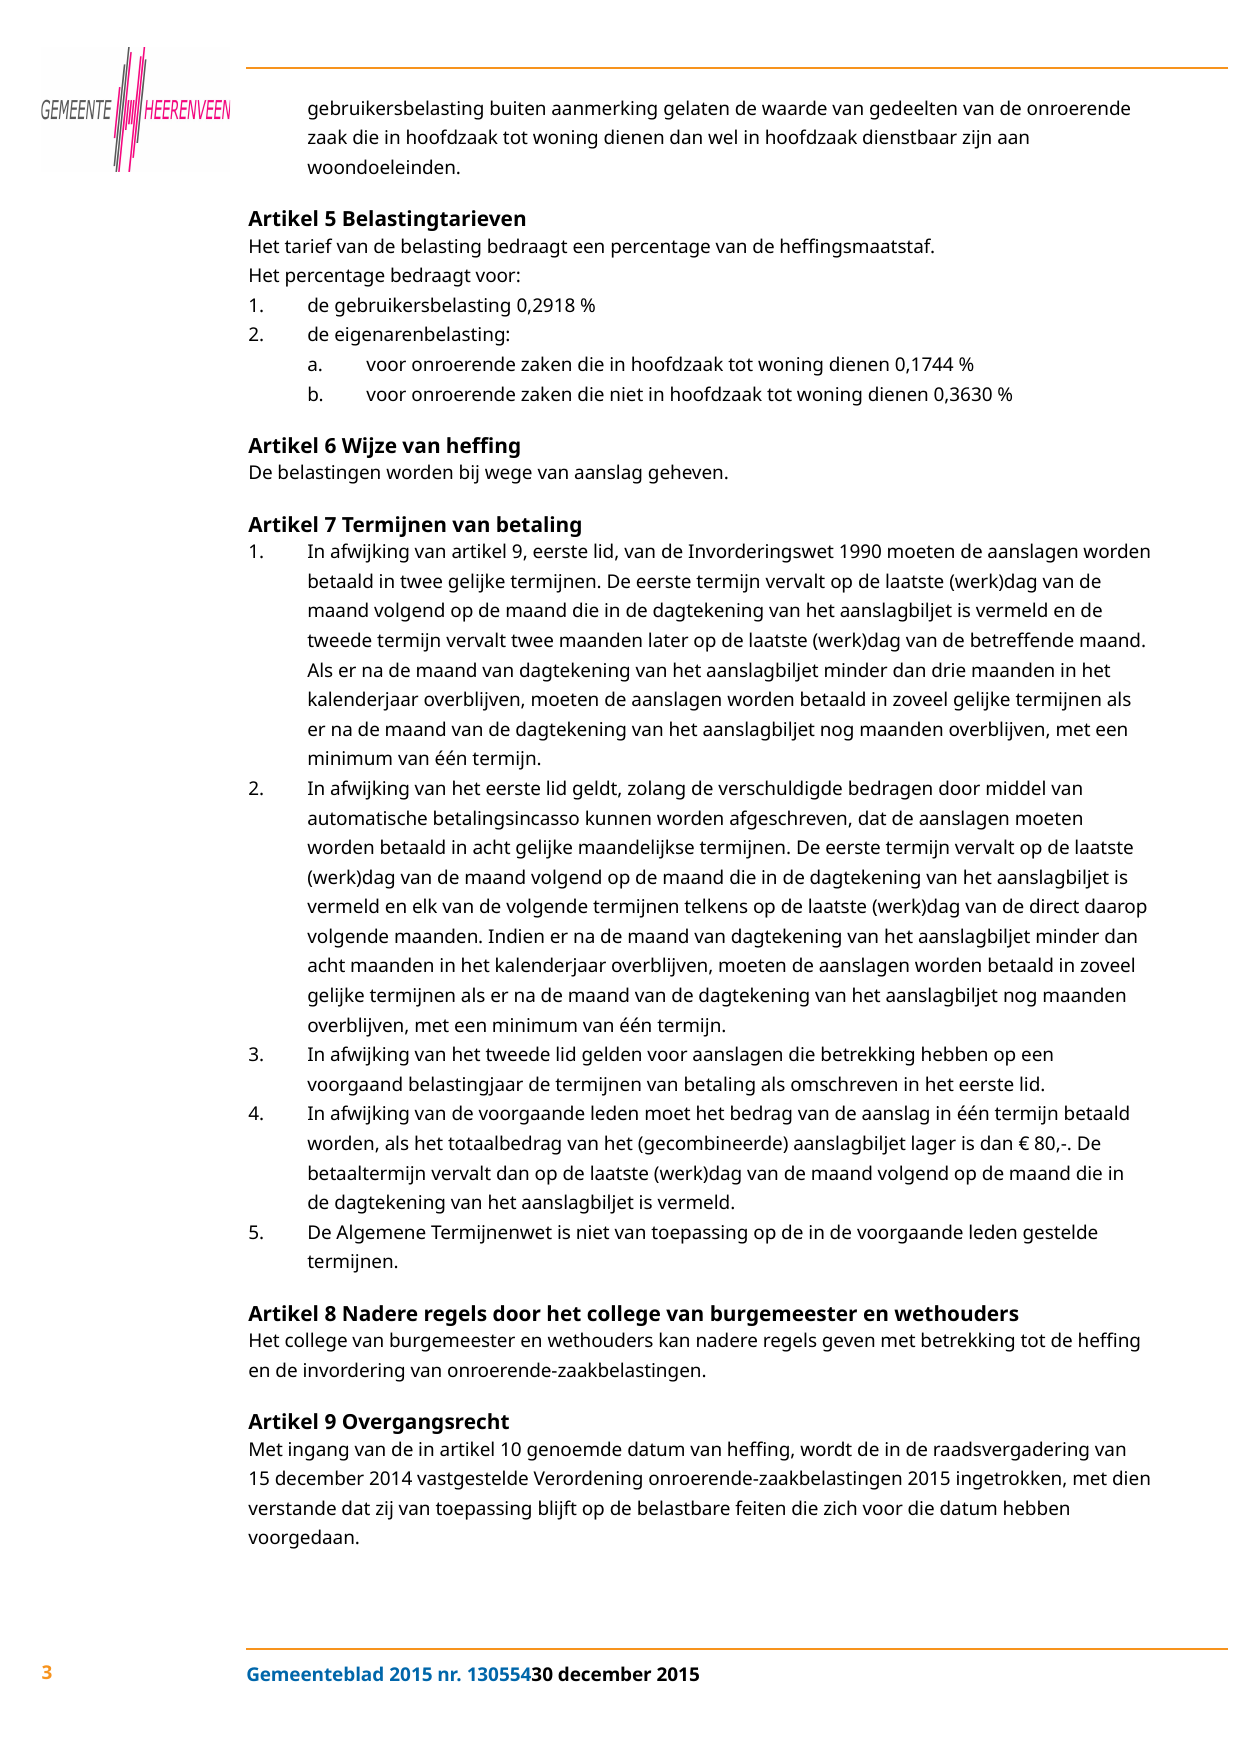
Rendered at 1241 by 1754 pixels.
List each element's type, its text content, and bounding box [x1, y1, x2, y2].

text Artikel 8 Nadere regels door het college van burgemeester en wethouders [248, 1299, 1152, 1327]
list In afwijking van het eerste lid geldt, zolang de verschuldigde bedragen door middel van automatische betalingsincasso kunnen worden afgeschreven, dat de aanslagen moeten worden betaald in acht gelijke maandelijkse termijnen. De eerste termijn vervalt op de laatste (werk)dag van de maand volgend op de maand die in de dagtekening van het aanslagbiljet is vermeld en elk van de volgende termijnen telkens op de laatste (werk)dag van de direct daarop volgende maanden. Indien er na de maand van dagtekening van het aanslagbiljet minder dan acht maanden in het kalenderjaar overblijven, moeten de aanslagen worden betaald in zoveel gelijke termijnen als er na de maand van de dagtekening van het aanslagbiljet nog maanden overblijven, met een minimum van één termijn. [248, 775, 1152, 1037]
text Het college van burgemeester en wethouders kan nadere regels geven met betrekking tot de heffing en de invordering van onroerende-zaakbelastingen. [248, 1327, 1152, 1383]
text Artikel 7 Termijnen van betaling [248, 510, 1152, 538]
list In afwijking van artikel 9, eerste lid, van de Invorderingswet 1990 moeten de aanslagen worden betaald in twee gelijke termijnen. De eerste termijn vervalt op de laatste (werk)dag van de maand volgend op de maand die in de dagtekening van het aanslagbiljet is vermeld en de tweede termijn vervalt twee maanden later op de laatste (werk)dag van de betreffende maand. [248, 538, 1152, 653]
picture [41, 47, 231, 172]
list Als er na de maand van dagtekening van het aanslagbiljet minder dan drie maanden in het kalenderjaar overblijven, moeten de aanslagen worden betaald in zoveel gelijke termijnen als er na de maand van de dagtekening van het aanslagbiljet nog maanden overblijven, met een minimum van één termijn. [248, 657, 1152, 771]
text Met ingang van de in artikel 10 genoemde datum van heffing, wordt de in de raadsvergadering van 15 december 2014 vastgestelde Verordening onroerende-zaakbelastingen 2015 ingetrokken, met dien verstande dat zij van toepassing blijft op de belastbare feiten die zich voor die datum hebben voorgedaan. [248, 1436, 1152, 1550]
text Artikel 6 Wijze van heffing [248, 431, 1152, 459]
text Artikel 5 Belastingtarieven [248, 204, 1152, 233]
list De Algemene Termijnenwet is niet van toepassing op de in de voorgaande leden gestelde termijnen. [248, 1219, 1152, 1274]
text Het percentage bedraagt voor: [248, 262, 1152, 288]
list In afwijking van het tweede lid gelden voor aanslagen die betrekking hebben op een voorgaand belastingjaar de termijnen van betaling als omschreven in het eerste lid. [248, 1041, 1152, 1097]
text Het tarief van de belasting bedraagt een percentage van de heffingsmaatstaf. [248, 233, 1152, 258]
list voor onroerende zaken die in hoofdzaak tot woning dienen 0,1744 % [307, 351, 1152, 377]
text De belastingen worden bij wege van aanslag geheven. [248, 459, 1152, 485]
list gebruikersbelasting buiten aanmerking gelaten de waarde van gedeelten van de onroerende zaak die in hoofdzaak tot woning dienen dan wel in hoofdzaak dienstbaar zijn aan woondoeleinden. [248, 95, 1152, 180]
text Artikel 9 Overgangsrecht [248, 1407, 1152, 1436]
list In afwijking van de voorgaande leden moet het bedrag van de aanslag in één termijn betaald worden, als het totaalbedrag van het (gecombineerde) aanslagbiljet lager is dan € 80,-. De betaaltermijn vervalt dan op de laatste (werk)dag van de maand volgend op de maand die in de dagtekening van het aanslagbiljet is vermeld. [248, 1101, 1152, 1215]
list de eigenarenbelasting: [248, 322, 1152, 347]
list voor onroerende zaken die niet in hoofdzaak tot woning dienen 0,3630 % [307, 381, 1152, 406]
list de gebruikersbelasting 0,2918 % [248, 292, 1152, 318]
